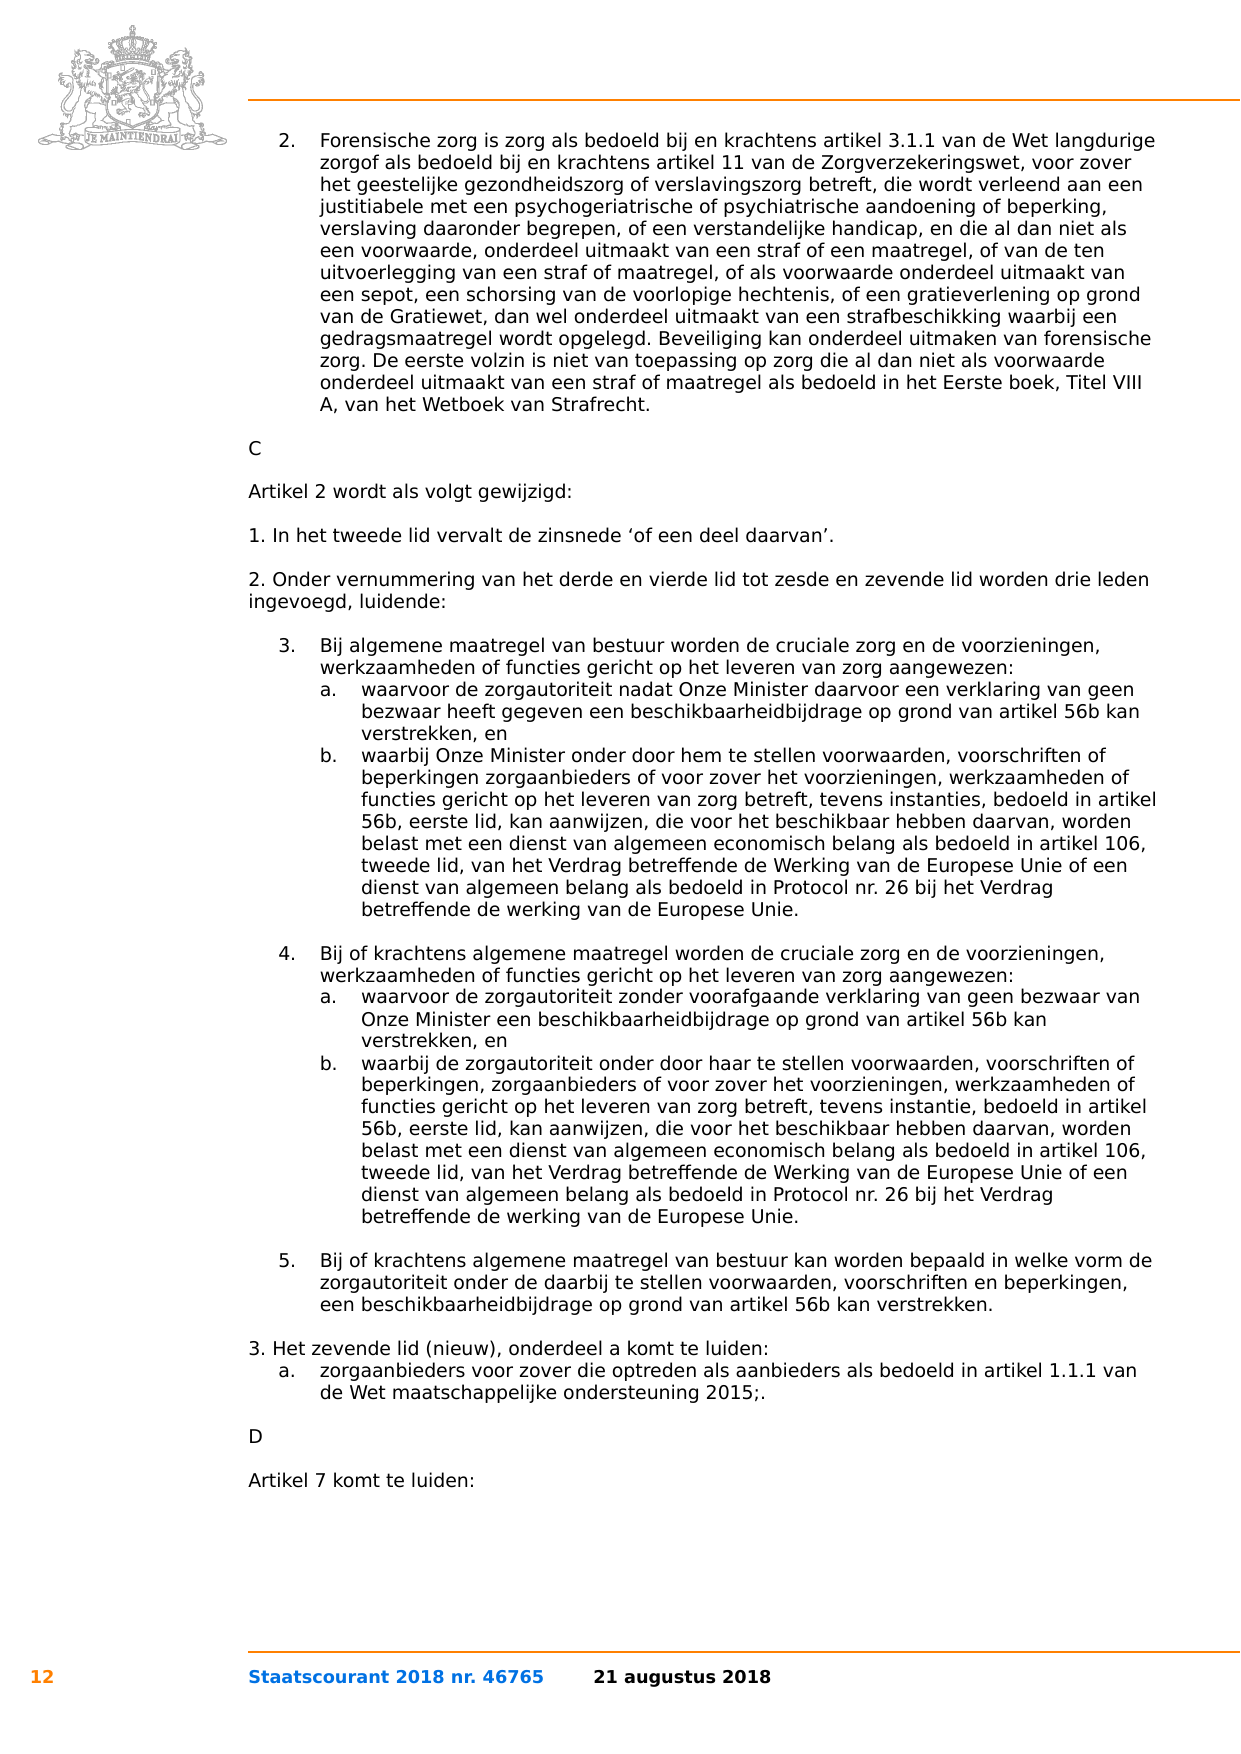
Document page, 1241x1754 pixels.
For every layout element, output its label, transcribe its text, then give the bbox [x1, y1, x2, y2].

text C [248, 437, 1163, 459]
text Artikel 7 komt te luiden: [248, 1469, 1163, 1492]
text a. waarvoor de zorgautoriteit nadat Onze Minister daarvoor een verklaring van geen bezwaar heeft gegeven een beschikbaarheidbijdrage op grond van artikel 56b kan verstrekken, en [319, 679, 1163, 745]
text 2. Onder vernummering van het derde en vierde lid tot zesde en zevende lid worden drie leden ingevoegd, luidende: [248, 569, 1163, 613]
text 3. Het zevende lid (nieuw), onderdeel a komt te luiden: [248, 1338, 1163, 1360]
text 3. Bij algemene maatregel van bestuur worden de cruciale zorg en de voorzieningen, werkzaamheden of functies gericht op het leveren van zorg aangewezen: [278, 635, 1163, 679]
text Artikel 2 wordt als volgt gewijzigd: [248, 481, 1163, 503]
text 5. Bij of krachtens algemene maatregel van bestuur kan worden bepaald in welke vorm de zorgautoriteit onder de daarbij te stellen voorwaarden, voorschriften en beperkingen, een beschikbaarheidbijdrage op grond van artikel 56b kan verstrekken. [278, 1250, 1163, 1316]
text 2. Forensische zorg is zorg als bedoeld bij en krachtens artikel 3.1.1 van de Wet langdurige zorgof als bedoeld bij en krachtens artikel 11 van de Zorgverzekeringswet, voor zover het geestelijke gezondheidszorg of verslavingszorg betreft, die wordt verleend aan een justitiabele met een psychogeriatrische of psychiatrische aandoening of beperking, verslaving daaronder begrepen, of een verstandelijke handicap, en die al dan niet als een voorwaarde, onderdeel uitmaakt van een straf of een maatregel, of van de ten uitvoerlegging van een straf of maatregel, of als voorwaarde onderdeel uitmaakt van een sepot, een schorsing van de voorlopige hechtenis, of een gratieverlening op grond van de Gratiewet, dan wel onderdeel uitmaakt van een strafbeschikking waarbij een gedragsmaatregel wordt opgelegd. Beveiliging kan onderdeel uitmaken van forensische zorg. De eerste volzin is niet van toepassing op zorg die al dan niet als voorwaarde onderdeel uitmaakt van een straf of maatregel als bedoeld in het Eerste boek, Titel VIII A, van het Wetboek van Strafrecht. [278, 130, 1163, 416]
picture [38, 25, 227, 150]
text a. waarvoor de zorgautoriteit zonder voorafgaande verklaring van geen bezwaar van Onze Minister een beschikbaarheidbijdrage op grond van artikel 56b kan verstrekken, en [319, 986, 1163, 1052]
text D [248, 1426, 1163, 1448]
text 1. In het tweede lid vervalt de zinsnede ‘of een deel daarvan’. [248, 525, 1163, 547]
text 4. Bij of krachtens algemene maatregel worden de cruciale zorg en de voorzieningen, werkzaamheden of functies gericht op het leveren van zorg aangewezen: [278, 942, 1163, 986]
text b. waarbij de zorgautoriteit onder door haar te stellen voorwaarden, voorschriften of beperkingen, zorgaanbieders of voor zover het voorzieningen, werkzaamheden of functies gericht op het leveren van zorg betreft, tevens instantie, bedoeld in artikel 56b, eerste lid, kan aanwijzen, die voor het beschikbaar hebben daarvan, worden belast met een dienst van algemeen economisch belang als bedoeld in artikel 106, tweede lid, van het Verdrag betreffende de Werking van de Europese Unie of een dienst van algemeen belang als bedoeld in Protocol nr. 26 bij het Verdrag betreffende de werking van de Europese Unie. [319, 1052, 1163, 1228]
text b. waarbij Onze Minister onder door hem te stellen voorwaarden, voorschriften of beperkingen zorgaanbieders of voor zover het voorzieningen, werkzaamheden of functies gericht op het leveren van zorg betreft, tevens instanties, bedoeld in artikel 56b, eerste lid, kan aanwijzen, die voor het beschikbaar hebben daarvan, worden belast met een dienst van algemeen economisch belang als bedoeld in artikel 106, tweede lid, van het Verdrag betreffende de Werking van de Europese Unie of een dienst van algemeen belang als bedoeld in Protocol nr. 26 bij het Verdrag betreffende de werking van de Europese Unie. [319, 745, 1163, 921]
text a. zorgaanbieders voor zover die optreden als aanbieders als bedoeld in artikel 1.1.1 van de Wet maatschappelijke ondersteuning 2015;. [278, 1360, 1163, 1404]
